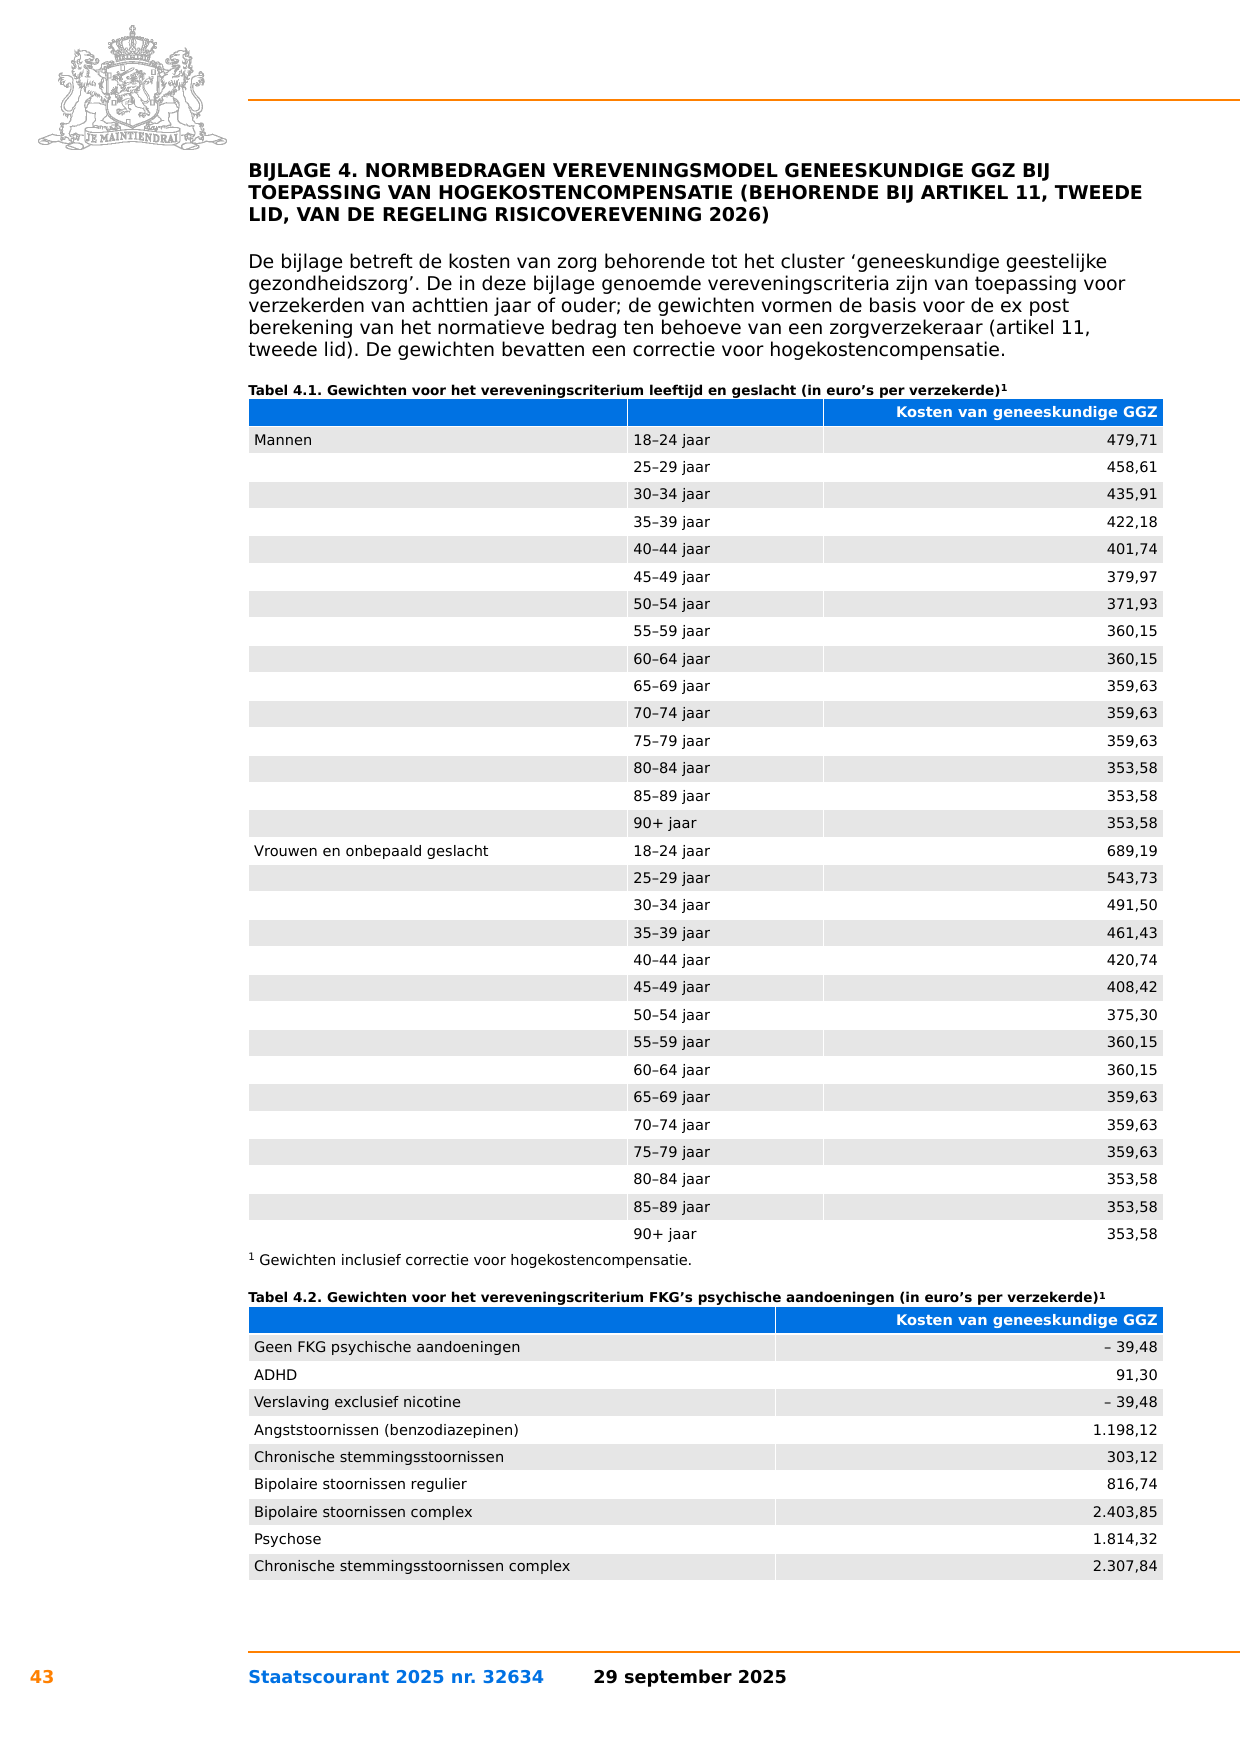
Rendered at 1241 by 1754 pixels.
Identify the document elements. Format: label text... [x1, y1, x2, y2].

table_cell 1.198,12 [776, 1417, 1163, 1443]
table_cell 91,30 [776, 1362, 1163, 1388]
table_cell [249, 591, 627, 617]
table_cell 90+ jaar [628, 1221, 823, 1248]
table_cell 45–49 jaar [628, 975, 823, 1001]
table_cell [249, 1030, 627, 1056]
subtitle BIJLAGE 4. NORMBEDRAGEN VEREVENINGSMODEL GENEESKUNDIGE GGZ BIJ TOEPASSING VAN HOGEKOSTENCOMPENSATIE (BEHORENDE BIJ ARTIKEL 11, TWEEDE LID, VAN DE REGELING RISICOVEREVENING 2026) [248, 160, 1163, 226]
table_cell [249, 564, 627, 590]
table_cell 65–69 jaar [628, 1084, 823, 1111]
table_cell 420,74 [824, 947, 1163, 974]
table_cell 303,12 [776, 1444, 1163, 1470]
table_cell 25–29 jaar [628, 454, 823, 481]
table_cell 353,58 [824, 783, 1163, 809]
table_cell 80–84 jaar [628, 756, 823, 782]
table_cell 40–44 jaar [628, 536, 823, 563]
table_cell 25–29 jaar [628, 865, 823, 891]
table_cell 360,15 [824, 646, 1163, 672]
table_cell 35–39 jaar [628, 920, 823, 946]
table_cell 18–24 jaar [628, 427, 823, 453]
table_cell [249, 893, 627, 919]
table_cell 353,58 [824, 1194, 1163, 1220]
table_cell 2.403,85 [776, 1499, 1163, 1525]
table_cell 359,63 [824, 673, 1163, 700]
table_cell 353,58 [824, 810, 1163, 837]
table_cell 360,15 [824, 1030, 1163, 1056]
table_cell Chronische stemmingsstoornissen [249, 1444, 775, 1470]
table_cell 1 Gewichten inclusief correctie voor hogekostencompensatie. [248, 1249, 1163, 1268]
table_cell 40–44 jaar [628, 947, 823, 974]
table_cell 70–74 jaar [628, 1112, 823, 1138]
table_cell [249, 947, 627, 974]
table_cell 60–64 jaar [628, 646, 823, 672]
table_cell 50–54 jaar [628, 591, 823, 617]
table_cell 80–84 jaar [628, 1166, 823, 1193]
table_cell 816,74 [776, 1471, 1163, 1498]
table_cell Geen FKG psychische aandoeningen [249, 1335, 775, 1361]
table_cell [249, 756, 627, 782]
table_cell 353,58 [824, 1221, 1163, 1248]
table_cell 479,71 [824, 427, 1163, 453]
table_cell [249, 509, 627, 535]
table_cell 359,63 [824, 701, 1163, 727]
table_cell 360,15 [824, 1057, 1163, 1083]
table_header Tabel 4.2. Gewichten voor het vereveningscriterium FKG’s psychische aandoeningen (in euro’s per verzekerde)1 [248, 1290, 1163, 1306]
table_cell [249, 646, 627, 672]
table_cell [249, 1166, 627, 1193]
table_cell [249, 482, 627, 508]
table_cell [249, 920, 627, 946]
table_cell Psychose [249, 1526, 775, 1553]
table_cell Kosten van geneeskundige GGZ [824, 399, 1163, 426]
table_cell [249, 1194, 627, 1220]
table_cell 30–34 jaar [628, 482, 823, 508]
table_cell [249, 865, 627, 891]
table_cell – 39,48 [776, 1389, 1163, 1416]
table_cell [249, 1139, 627, 1165]
table_cell [249, 399, 627, 426]
table_cell Bipolaire stoornissen complex [249, 1499, 775, 1525]
table_cell 353,58 [824, 1166, 1163, 1193]
table_cell 55–59 jaar [628, 1030, 823, 1056]
table_cell 379,97 [824, 564, 1163, 590]
table_cell [249, 619, 627, 645]
table_cell 18–24 jaar [628, 838, 823, 864]
table_cell [249, 1307, 775, 1333]
table_cell 359,63 [824, 1139, 1163, 1165]
table_cell 375,30 [824, 1002, 1163, 1028]
table_cell 75–79 jaar [628, 1139, 823, 1165]
table_cell 422,18 [824, 509, 1163, 535]
table_cell ADHD [249, 1362, 775, 1388]
table_cell [249, 536, 627, 563]
table_cell 45–49 jaar [628, 564, 823, 590]
table_cell [249, 810, 627, 837]
table_cell 85–89 jaar [628, 783, 823, 809]
text De bijlage betreft de kosten van zorg behorende tot het cluster ‘geneeskundige geestelijke gezondheidszorg’. De in deze bijlage genoemde vereveningscriteria zijn van toepassing voor verzekerden van achttien jaar of ouder; de gewichten vormen de basis voor de ex post berekening van het normatieve bedrag ten behoeve van een zorgverzekeraar (artikel 11, tweede lid). De gewichten bevatten een correctie voor hogekostencompensatie. [248, 251, 1163, 361]
table_cell 491,50 [824, 893, 1163, 919]
table_cell [249, 1084, 627, 1111]
table_cell [628, 399, 823, 426]
table_cell [249, 783, 627, 809]
table_cell 359,63 [824, 728, 1163, 754]
table_cell 35–39 jaar [628, 509, 823, 535]
table_cell [249, 1057, 627, 1083]
table_cell Kosten van geneeskundige GGZ [776, 1307, 1163, 1333]
table_cell 30–34 jaar [628, 893, 823, 919]
table_cell Vrouwen en onbepaald geslacht [249, 838, 627, 864]
table_cell [249, 1002, 627, 1028]
table_cell 401,74 [824, 536, 1163, 563]
table_cell [249, 1221, 627, 1248]
table_cell 359,63 [824, 1084, 1163, 1111]
table_cell Bipolaire stoornissen regulier [249, 1471, 775, 1498]
table_cell 2.307,84 [776, 1554, 1163, 1580]
table_cell [249, 728, 627, 754]
table_cell 55–59 jaar [628, 619, 823, 645]
table_cell Mannen [249, 427, 627, 453]
table_header Tabel 4.1. Gewichten voor het vereveningscriterium leeftijd en geslacht (in euro’s per verzekerde)1 [248, 383, 1163, 398]
picture [38, 25, 227, 150]
table_cell 360,15 [824, 619, 1163, 645]
table_cell – 39,48 [776, 1335, 1163, 1361]
table_cell 1.814,32 [776, 1526, 1163, 1553]
table_cell 543,73 [824, 865, 1163, 891]
table_cell [249, 454, 627, 481]
table_cell 458,61 [824, 454, 1163, 481]
table_cell 50–54 jaar [628, 1002, 823, 1028]
table_cell 371,93 [824, 591, 1163, 617]
table_cell 461,43 [824, 920, 1163, 946]
table_cell [249, 1112, 627, 1138]
table_cell 435,91 [824, 482, 1163, 508]
table_cell 65–69 jaar [628, 673, 823, 700]
table_cell [249, 673, 627, 700]
table_cell 75–79 jaar [628, 728, 823, 754]
table_cell Angststoornissen (benzodiazepinen) [249, 1417, 775, 1443]
table_cell Verslaving exclusief nicotine [249, 1389, 775, 1416]
table_cell 90+ jaar [628, 810, 823, 837]
table_cell Chronische stemmingsstoornissen complex [249, 1554, 775, 1580]
table_cell 70–74 jaar [628, 701, 823, 727]
table_cell 85–89 jaar [628, 1194, 823, 1220]
table_cell 60–64 jaar [628, 1057, 823, 1083]
table_cell 359,63 [824, 1112, 1163, 1138]
table_cell 689,19 [824, 838, 1163, 864]
table_cell 353,58 [824, 756, 1163, 782]
table_cell 408,42 [824, 975, 1163, 1001]
table_cell [249, 701, 627, 727]
table_cell [249, 975, 627, 1001]
